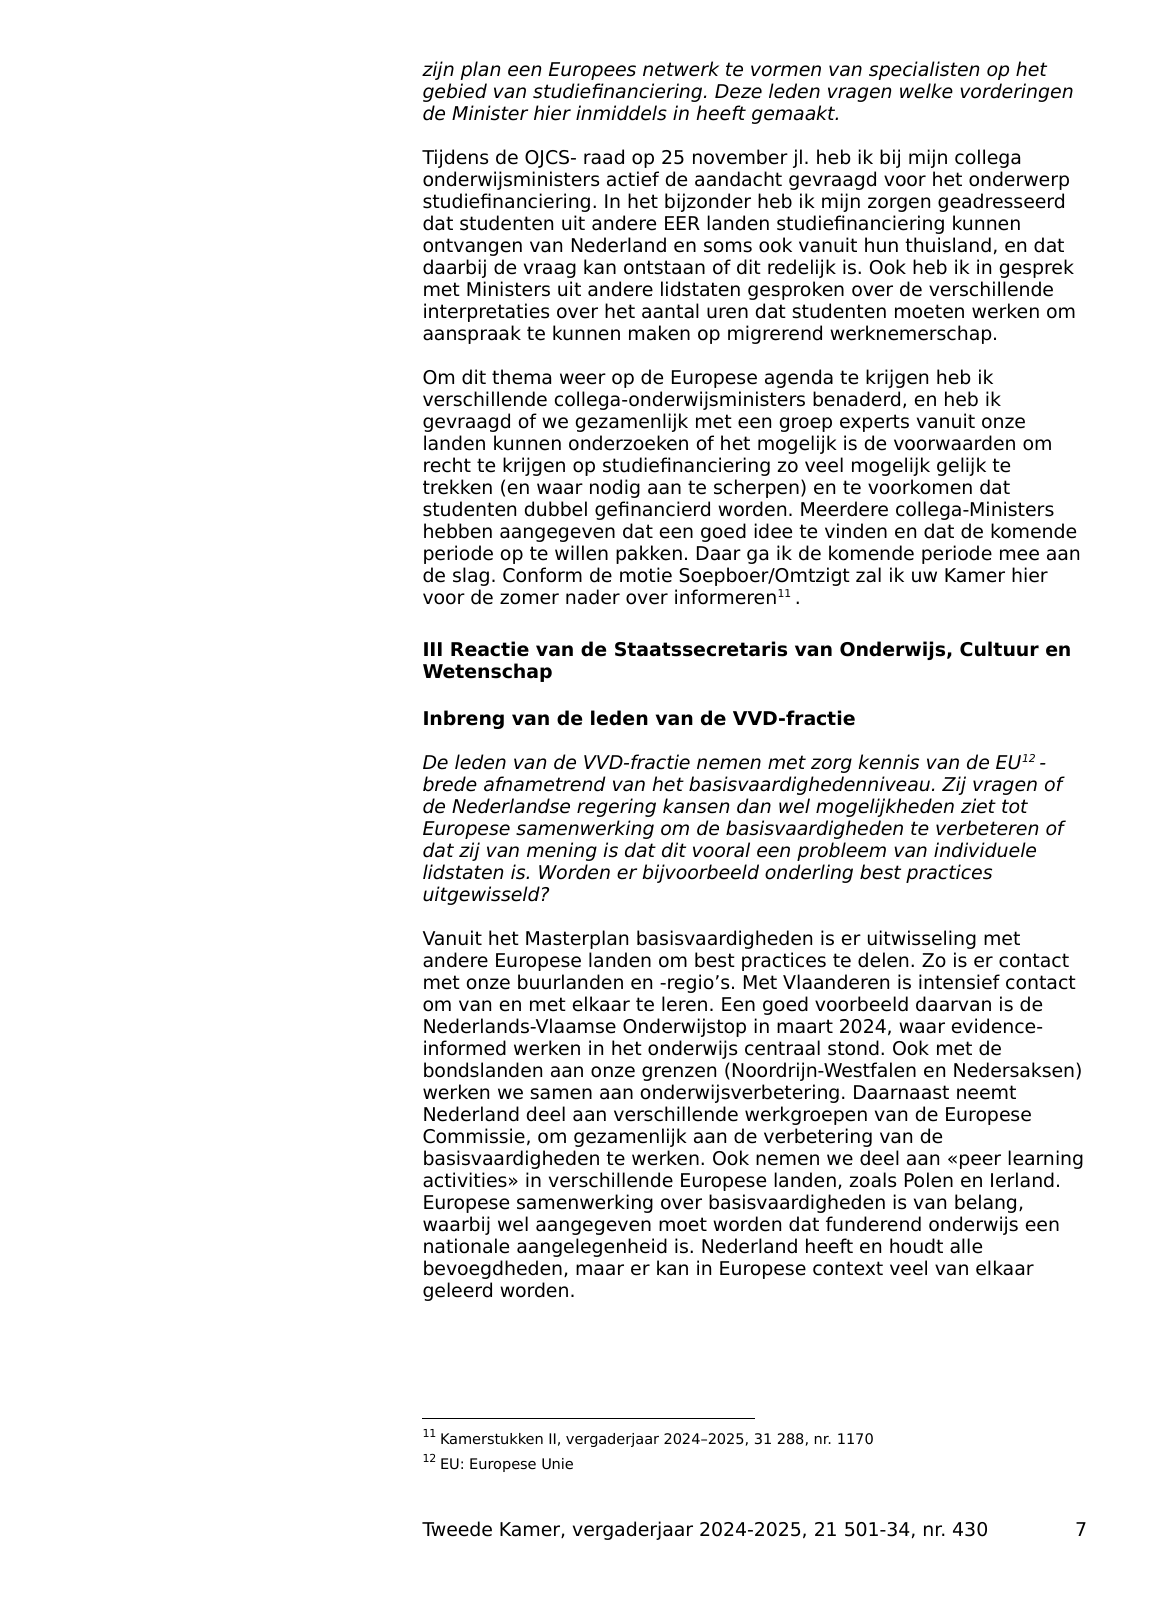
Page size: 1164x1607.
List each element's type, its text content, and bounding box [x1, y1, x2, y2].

text Vanuit het Masterplan basisvaardigheden is er uitwisseling met andere Europese landen om best practices te delen. Zo is er contact met onze buurlanden en -regio’s. Met Vlaanderen is intensief contact om van en met elkaar te leren. Een goed voorbeeld daarvan is de Nederlands-Vlaamse Onderwijstop in maart 2024, waar evidence-informed werken in het onderwijs centraal stond. Ook met de bondslanden aan onze grenzen (Noordrijn-Westfalen en Nedersaksen) werken we samen aan onderwijsverbetering. Daarnaast neemt Nederland deel aan verschillende werkgroepen van de Europese Commissie, om gezamenlijk aan de verbetering van de basisvaardigheden te werken. Ook nemen we deel aan «peer learning activities» in verschillende Europese landen, zoals Polen en Ierland. [422, 928, 1087, 1192]
text zijn plan een Europees netwerk te vormen van specialisten op het gebied van studiefinanciering. Deze leden vragen welke vorderingen de Minister hier inmiddels in heeft gemaakt. [422, 59, 1087, 125]
subtitle III Reactie van de Staatssecretaris van Onderwijs, Cultuur en Wetenschap [422, 639, 1087, 683]
subtitle Inbreng van de leden van de VVD-fractie [422, 708, 1087, 730]
text Om dit thema weer op de Europese agenda te krijgen heb ik verschillende collega-onderwijsministers benaderd, en heb ik gevraagd of we gezamenlijk met een groep experts vanuit onze landen kunnen onderzoeken of het mogelijk is de voorwaarden om recht te krijgen op studiefinanciering zo veel mogelijk gelijk te trekken (en waar nodig aan te scherpen) en te voorkomen dat studenten dubbel gefinancierd worden. Meerdere collega-Ministers hebben aangegeven dat een goed idee te vinden en dat de komende periode op te willen pakken. Daar ga ik de komende periode mee aan de slag. Conform de motie Soepboer/Omtzigt zal ik uw Kamer hier voor de zomer nader over informeren. [422, 367, 1087, 609]
text De leden van de VVD-fractie nemen met zorg kennis van de EU-brede afnametrend van het basisvaardighedenniveau. Zij vragen of de Nederlandse regering kansen dan wel mogelijkheden ziet tot Europese samenwerking om de basisvaardigheden te verbeteren of dat zij van mening is dat dit vooral een probleem van individuele lidstaten is. Worden er bijvoorbeeld onderling best practices uitgewisseld? [422, 752, 1087, 906]
text Kamerstukken II, vergaderjaar 2024–2025, 31 288, nr. 1170 [422, 1427, 1087, 1449]
text Europese samenwerking over basisvaardigheden is van belang, waarbij wel aangegeven moet worden dat funderend onderwijs een nationale aangelegenheid is. Nederland heeft en houdt alle bevoegdheden, maar er kan in Europese context veel van elkaar geleerd worden. [422, 1192, 1087, 1302]
text EU: Europese Unie [422, 1452, 1087, 1474]
text Tijdens de OJCS- raad op 25 november jl. heb ik bij mijn collega onderwijsministers actief de aandacht gevraagd voor het onderwerp studiefinanciering. In het bijzonder heb ik mijn zorgen geadresseerd dat studenten uit andere EER landen studiefinanciering kunnen ontvangen van Nederland en soms ook vanuit hun thuisland, en dat daarbij de vraag kan ontstaan of dit redelijk is. Ook heb ik in gesprek met Ministers uit andere lidstaten gesproken over de verschillende interpretaties over het aantal uren dat studenten moeten werken om aanspraak te kunnen maken op migrerend werknemerschap. [422, 147, 1087, 345]
